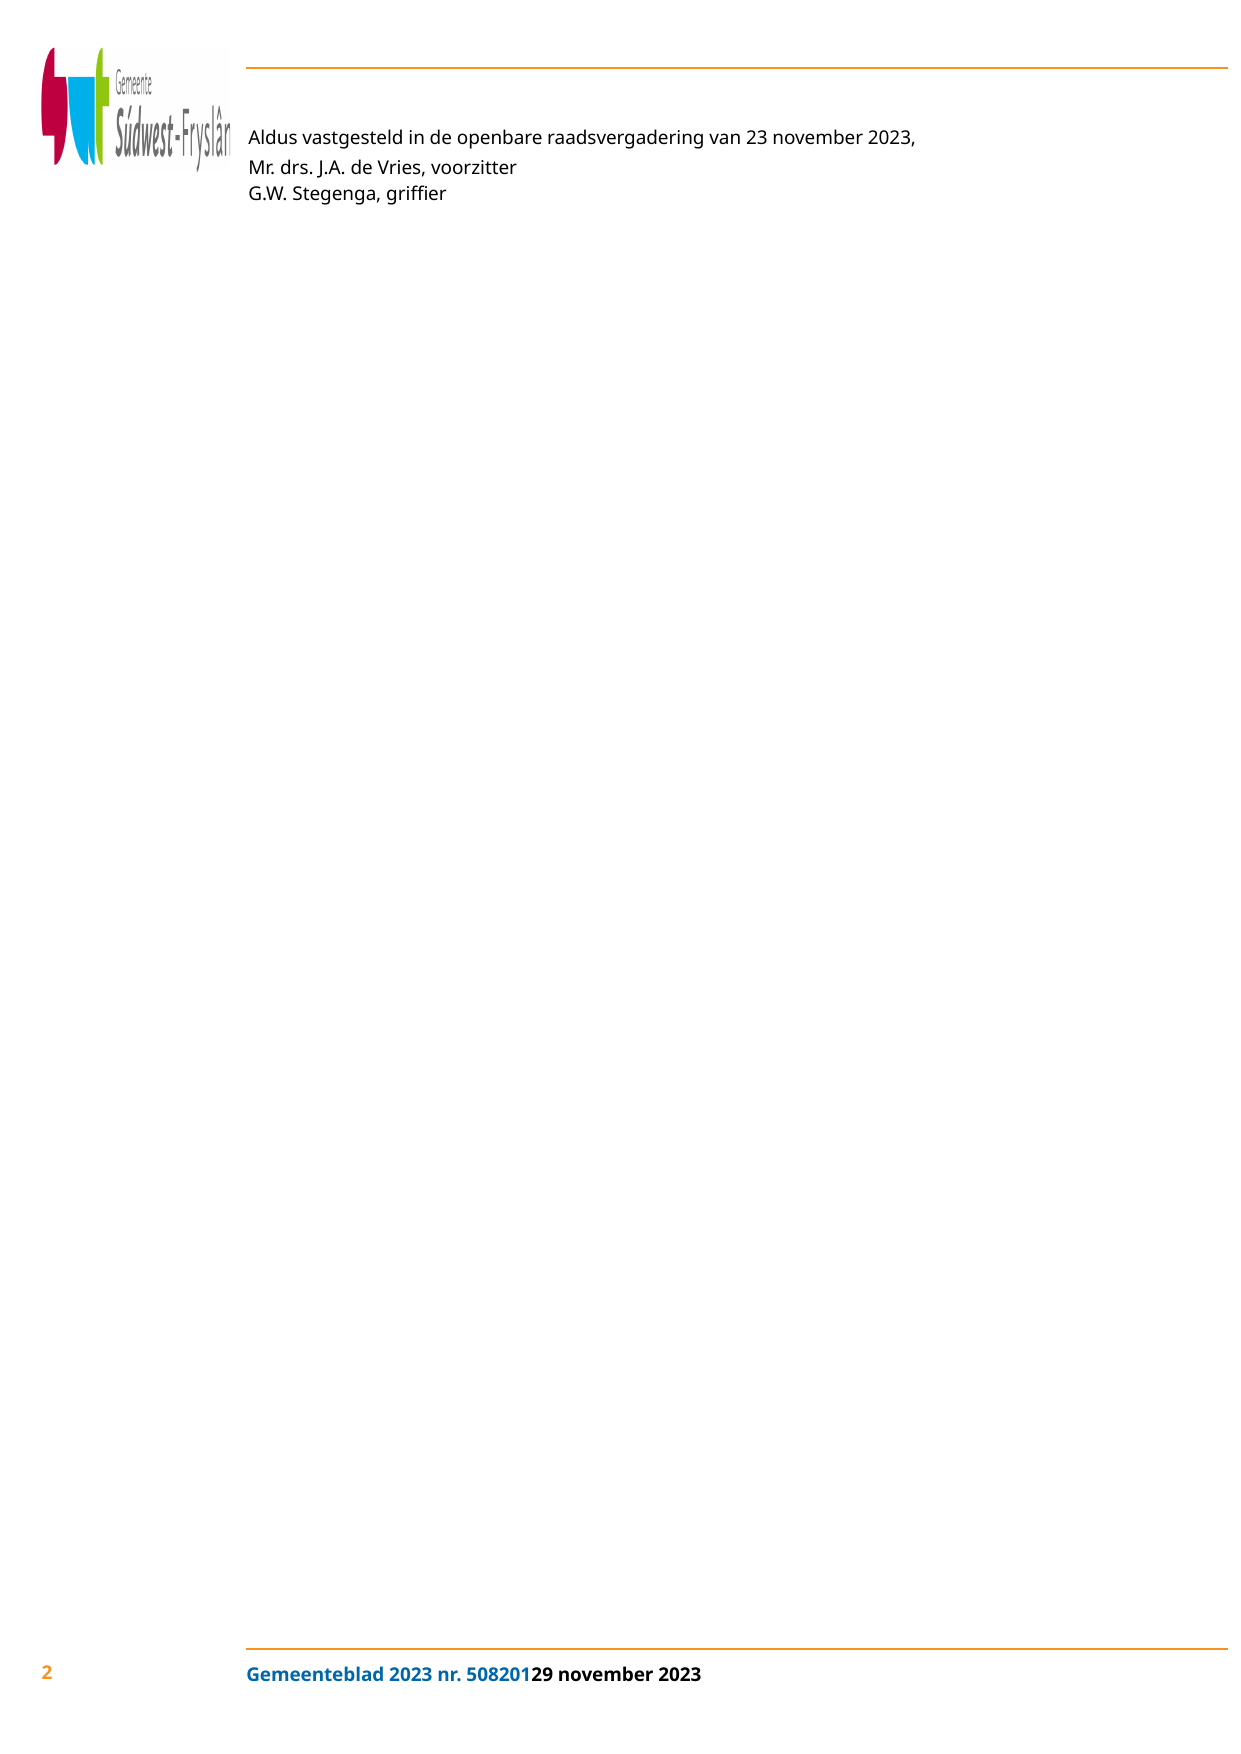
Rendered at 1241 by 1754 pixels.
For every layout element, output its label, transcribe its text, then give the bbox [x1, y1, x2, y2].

text Mr. drs. J.A. de Vries, voorzitter [248, 154, 1152, 180]
text G.W. Stegenga, griffier [248, 180, 1152, 205]
text Aldus vastgesteld in de openbare raadsvergadering van 23 november 2023, [248, 124, 1152, 150]
picture [41, 47, 231, 172]
